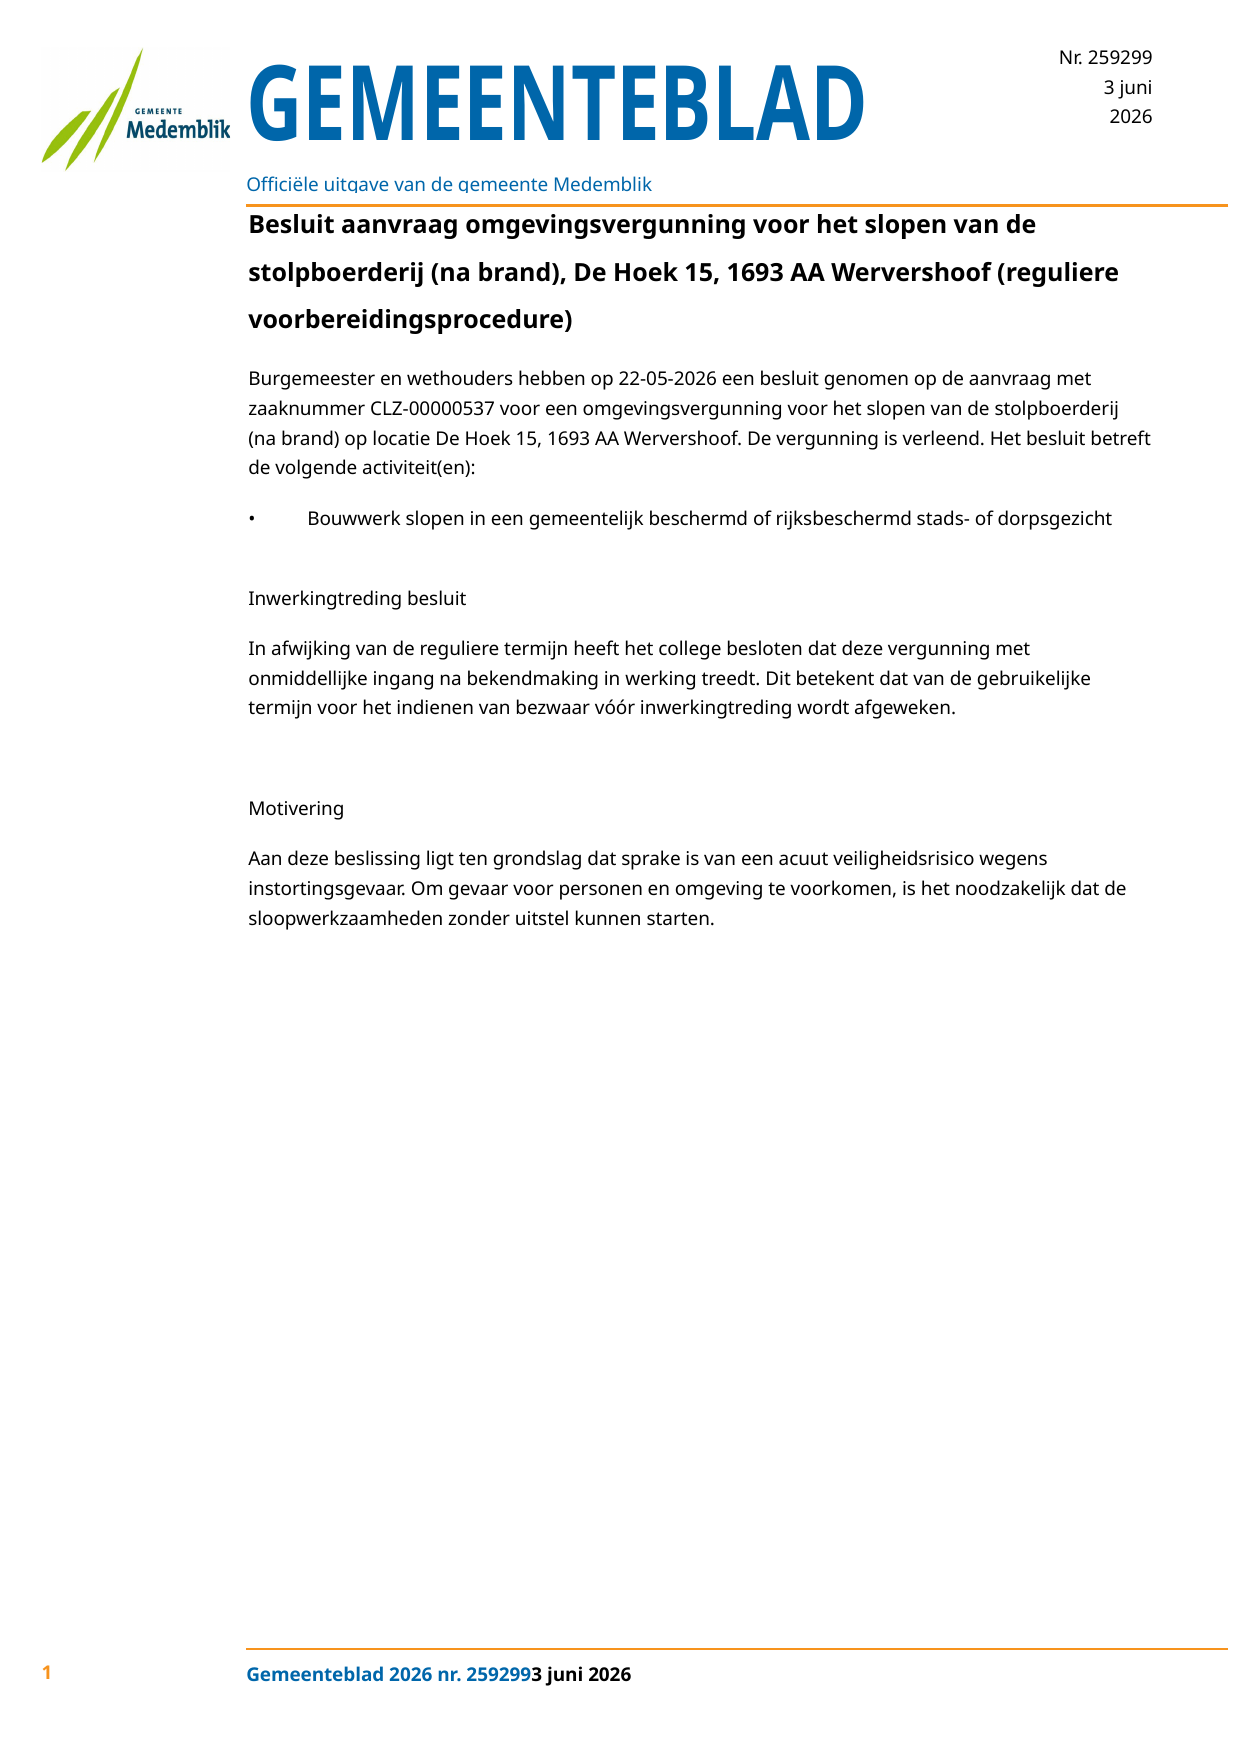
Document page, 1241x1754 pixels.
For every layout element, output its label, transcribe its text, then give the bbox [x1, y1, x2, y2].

text In afwijking van de reguliere termijn heeft het college besloten dat deze vergunning met onmiddellijke ingang na bekendmaking in werking treedt. Dit betekent dat van de gebruikelijke termijn voor het indienen van bezwaar vóór inwerkingtreding wordt afgeweken. [248, 635, 1152, 720]
picture [41, 47, 231, 172]
list Bouwwerk slopen in een gemeentelijk beschermd of rijksbeschermd stads- of dorpsgezicht [248, 505, 1152, 530]
text Burgemeester en wethouders hebben op 22-05-2026 een besluit genomen op de aanvraag met zaaknummer CLZ-00000537 voor een omgevingsvergunning voor het slopen van de stolpboerderij (na brand) op locatie De Hoek 15, 1693 AA Wervershoof. De vergunning is verleend. Het besluit betreft de volgende activiteit(en): [248, 366, 1152, 480]
text Besluit aanvraag omgevingsvergunning voor het slopen van de stolpboerderij (na brand), De Hoek 15, 1693 AA Wervershoof (reguliere voorbereidingsprocedure) [248, 207, 1152, 336]
text Inwerkingtreding besluit [248, 585, 1152, 610]
text Motivering [248, 795, 1152, 821]
text Aan deze beslissing ligt ten grondslag dat sprake is van een acuut veiligheidsrisico wegens instortingsgevaar. Om gevaar voor personen en omgeving te voorkomen, is het noodzakelijk dat de sloopwerkzaamheden zonder uitstel kunnen starten. [248, 846, 1152, 930]
